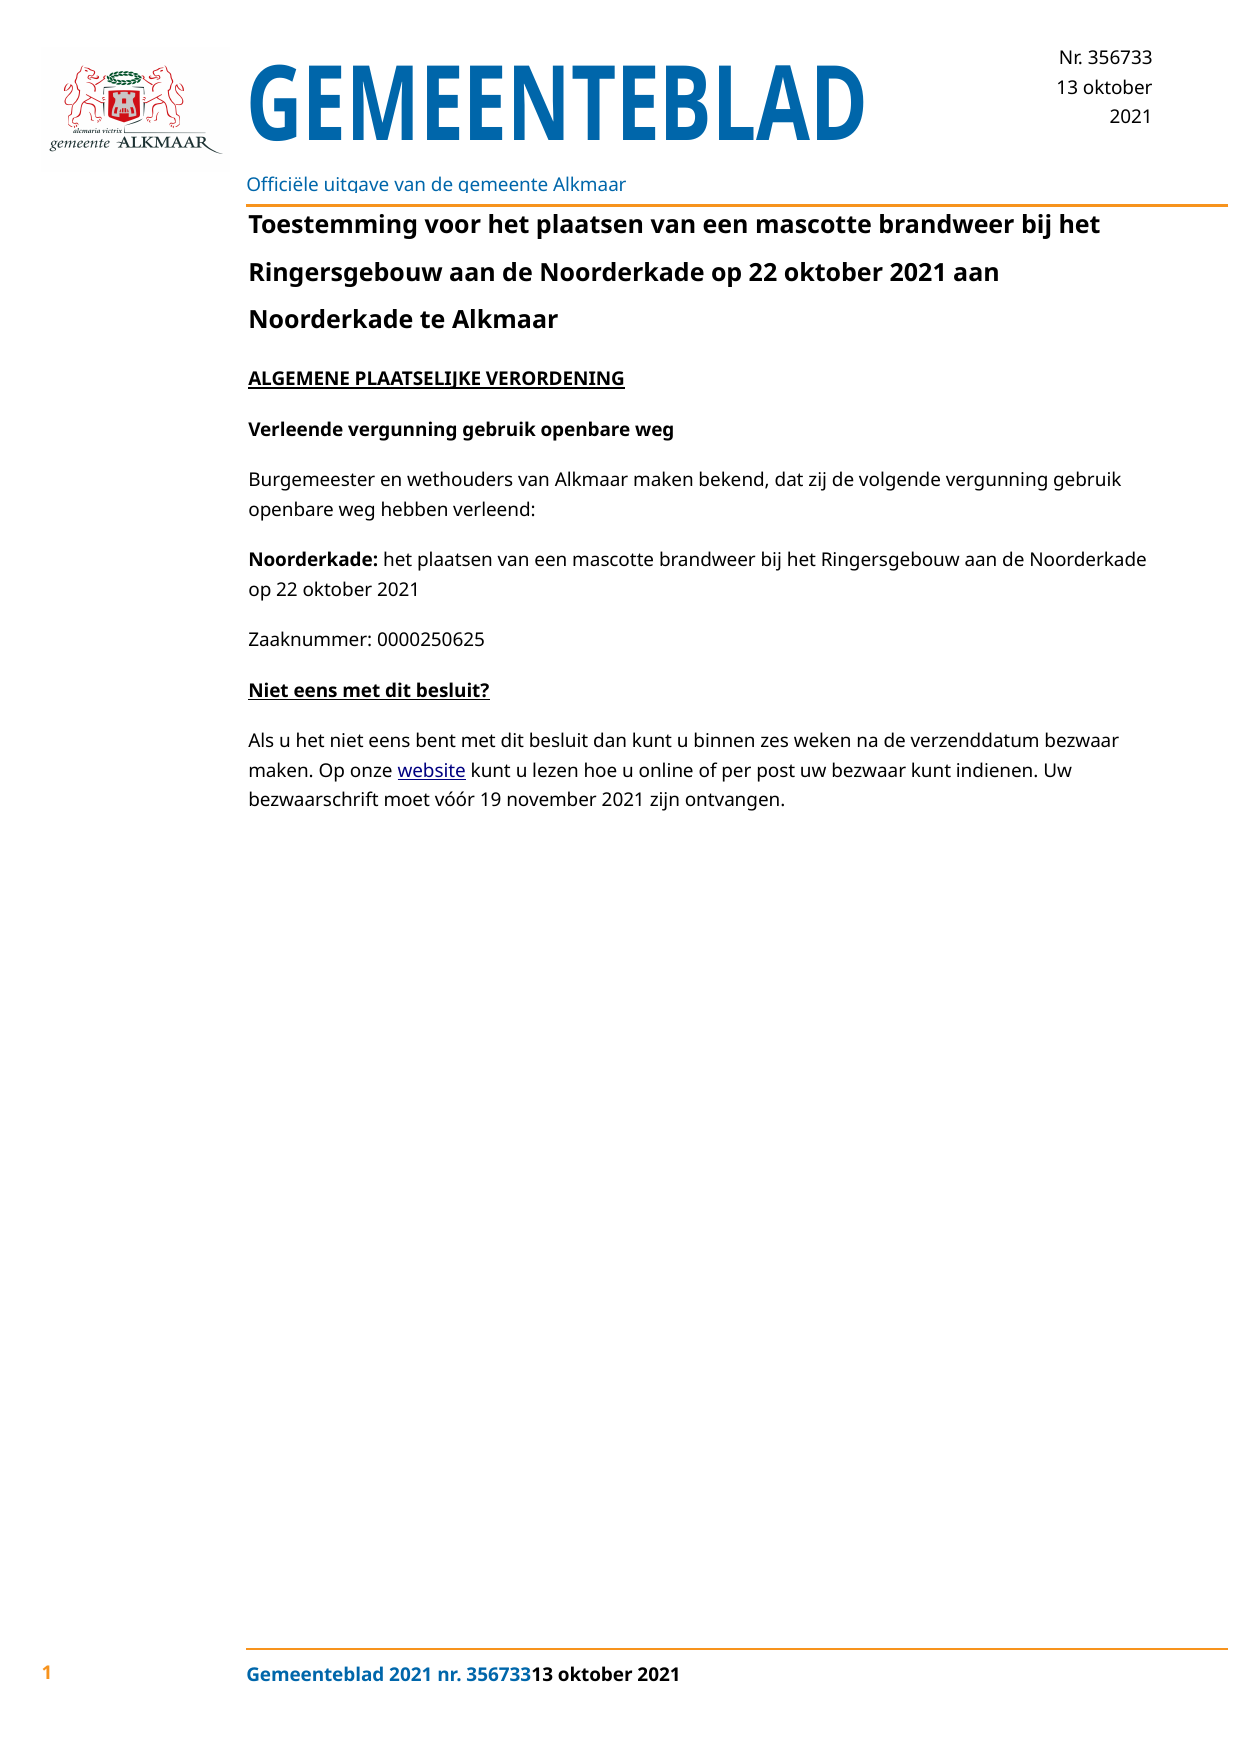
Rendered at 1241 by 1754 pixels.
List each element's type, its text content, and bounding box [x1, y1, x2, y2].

text Verleende vergunning gebruik openbare weg [248, 416, 1152, 442]
text Noorderkade: het plaatsen van een mascotte brandweer bij het Ringersgebouw aan de Noorderkade op 22 oktober 2021 [248, 546, 1152, 602]
text ALGEMENE PLAATSELIJKE VERORDENING [248, 366, 1152, 391]
picture [41, 47, 231, 172]
text Niet eens met dit besluit? [248, 677, 1152, 702]
text Toestemming voor het plaatsen van een mascotte brandweer bij het Ringersgebouw aan de Noorderkade op 22 oktober 2021 aan Noorderkade te Alkmaar [248, 207, 1152, 336]
text Zaaknummer: 0000250625 [248, 626, 1152, 652]
text Als u het niet eens bent met dit besluit dan kunt u binnen zes weken na de verzenddatum bezwaar maken. Op onze website kunt u lezen hoe u online of per post uw bezwaar kunt indienen. Uw bezwaarschrift moet vóór 19 november 2021 zijn ontvangen. [248, 727, 1152, 812]
text Burgemeester en wethouders van Alkmaar maken bekend, dat zij de volgende vergunning gebruik openbare weg hebben verleend: [248, 466, 1152, 522]
